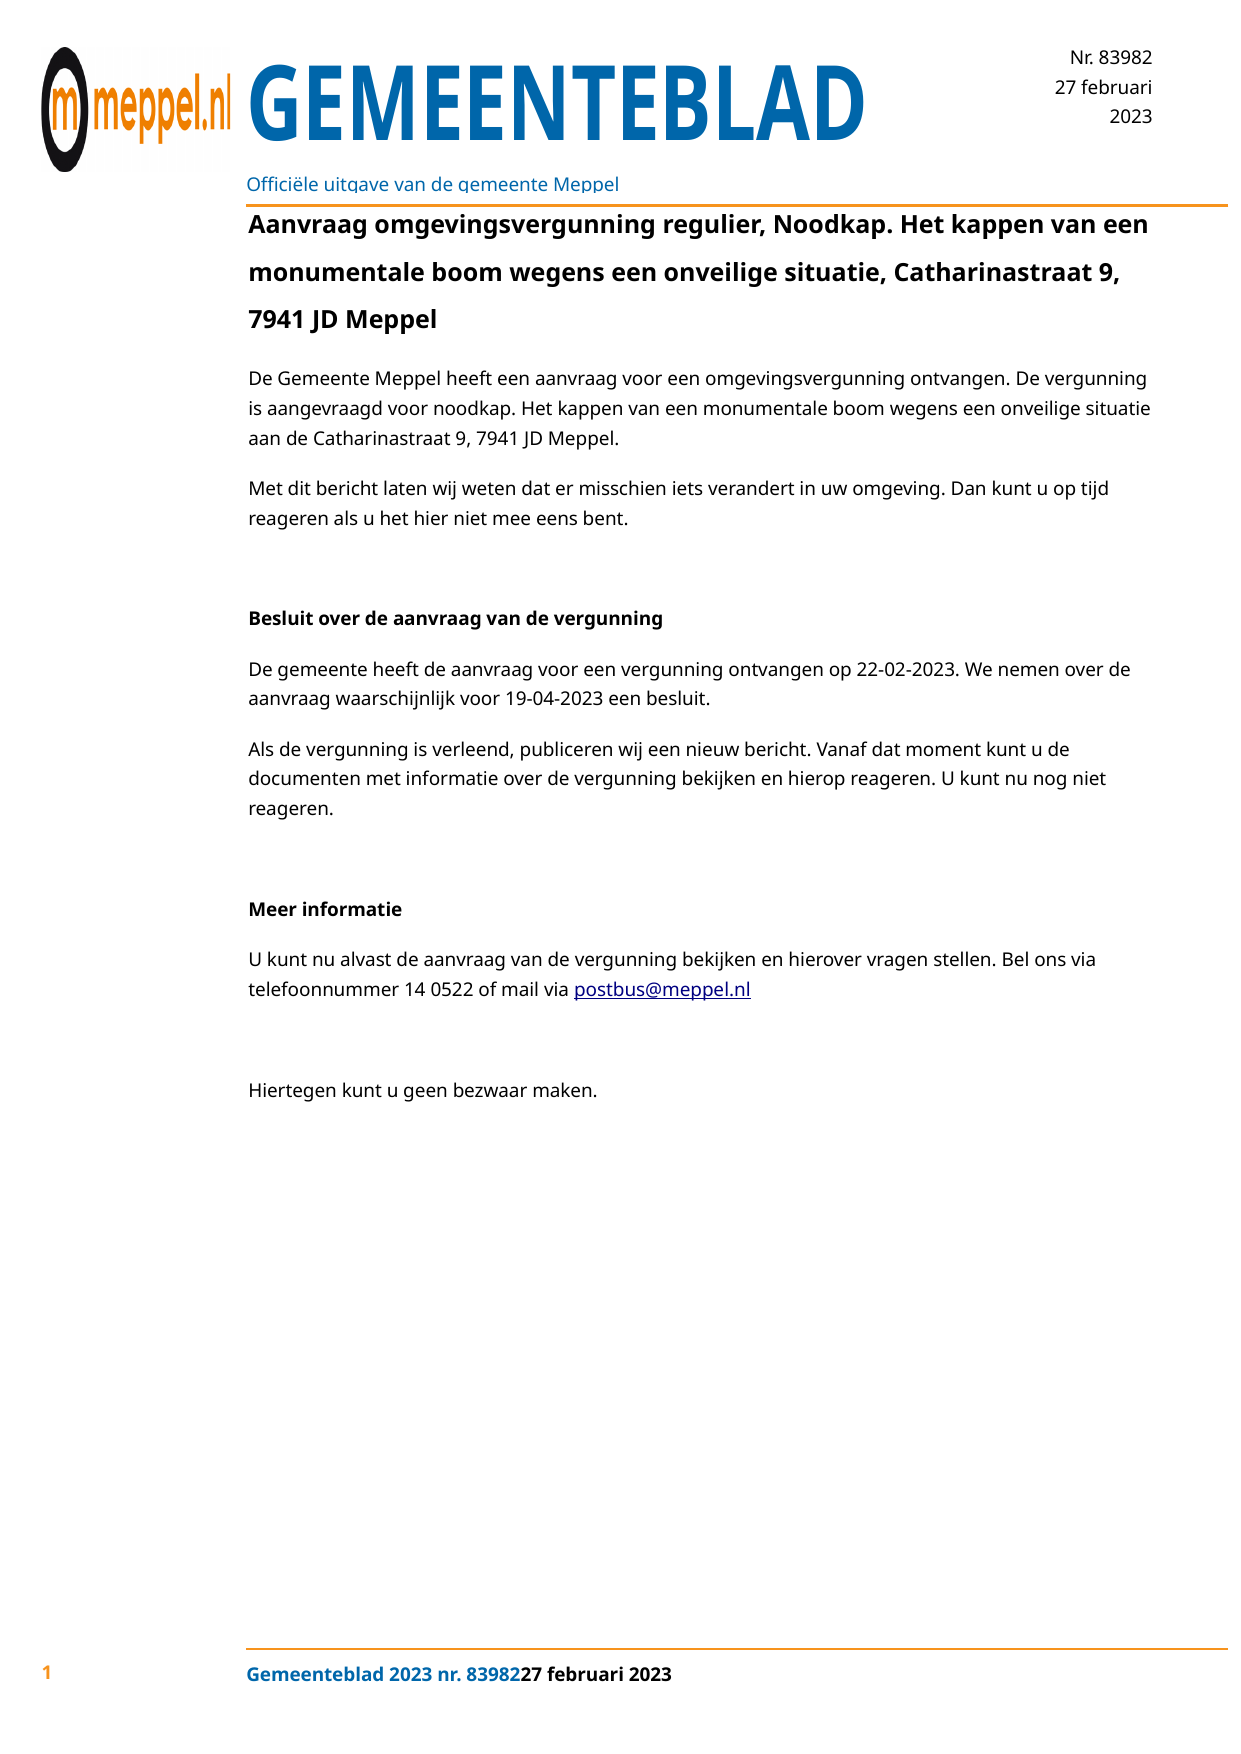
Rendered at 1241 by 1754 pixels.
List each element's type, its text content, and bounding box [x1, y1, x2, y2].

text Als de vergunning is verleend, publiceren wij een nieuw bericht. Vanaf dat moment kunt u de documenten met informatie over de vergunning bekijken en hierop reageren. U kunt nu nog niet reageren. [248, 736, 1152, 821]
text De Gemeente Meppel heeft een aanvraag voor een omgevingsvergunning ontvangen. De vergunning is aangevraagd voor noodkap. Het kappen van een monumentale boom wegens een onveilige situatie aan de Catharinastraat 9, 7941 JD Meppel. [248, 366, 1152, 450]
text U kunt nu alvast de aanvraag van de vergunning bekijken en hierover vragen stellen. Bel ons via telefoonnummer 14 0522 of mail via postbus@meppel.nl [248, 946, 1152, 1002]
text Besluit over de aanvraag van de vergunning [248, 606, 1152, 631]
text Aanvraag omgevingsvergunning regulier, Noodkap. Het kappen van een monumentale boom wegens een onveilige situatie, Catharinastraat 9, 7941 JD Meppel [248, 207, 1152, 336]
text Meer informatie [248, 896, 1152, 922]
text Hiertegen kunt u geen bezwaar maken. [248, 1077, 1152, 1102]
text Met dit bericht laten wij weten dat er misschien iets verandert in uw omgeving. Dan kunt u op tijd reageren als u het hier niet mee eens bent. [248, 475, 1152, 530]
picture [41, 47, 231, 172]
text De gemeente heeft de aanvraag voor een vergunning ontvangen op 22-02-2023. We nemen over de aanvraag waarschijnlijk voor 19-04-2023 een besluit. [248, 656, 1152, 711]
